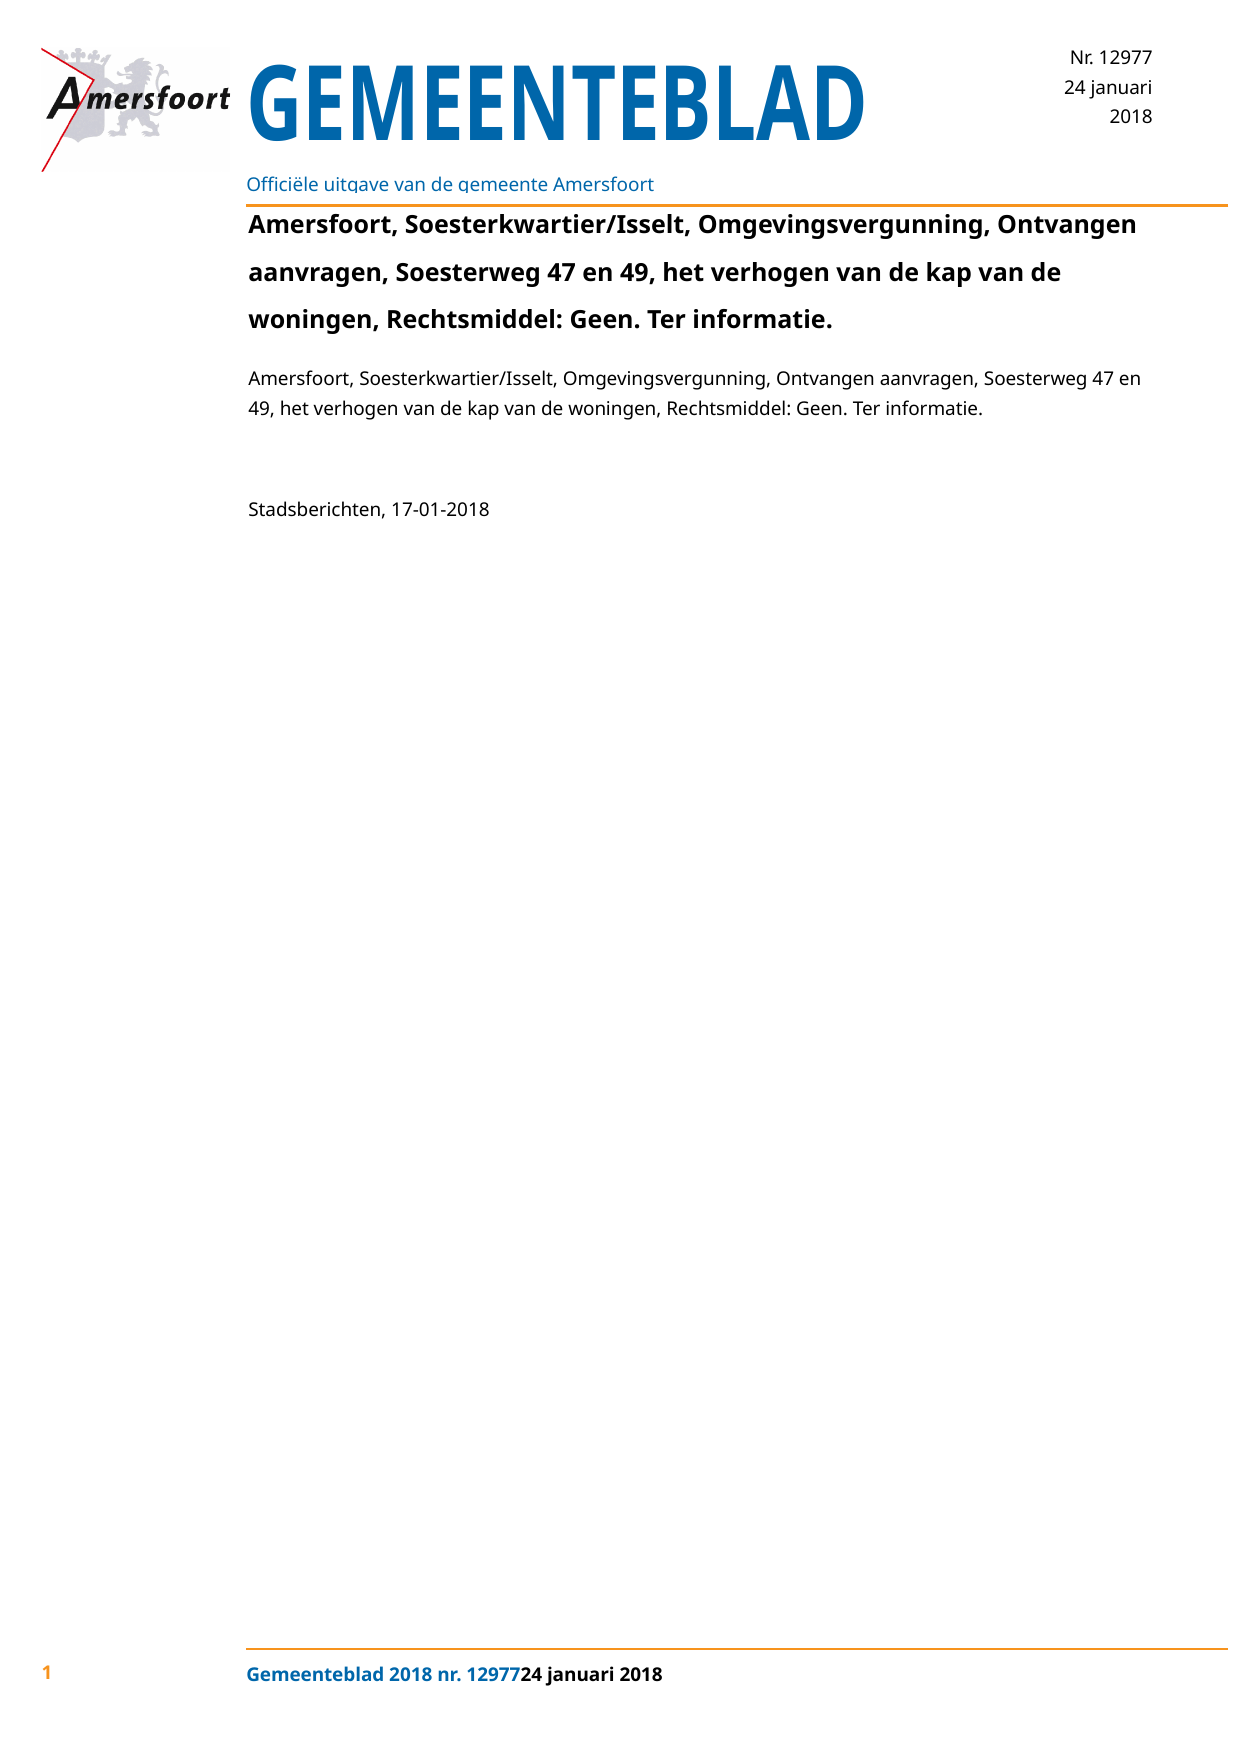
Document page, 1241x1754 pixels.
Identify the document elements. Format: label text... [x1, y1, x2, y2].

text Stadsberichten, 17-01-2018 [248, 496, 1152, 522]
picture [41, 47, 231, 172]
text Amersfoort, Soesterkwartier/Isselt, Omgevingsvergunning, Ontvangen aanvragen, Soesterweg 47 en 49, het verhogen van de kap van de woningen, Rechtsmiddel: Geen. Ter informatie. [248, 366, 1152, 421]
text Amersfoort, Soesterkwartier/Isselt, Omgevingsvergunning, Ontvangen aanvragen, Soesterweg 47 en 49, het verhogen van de kap van de woningen, Rechtsmiddel: Geen. Ter informatie. [248, 207, 1152, 336]
